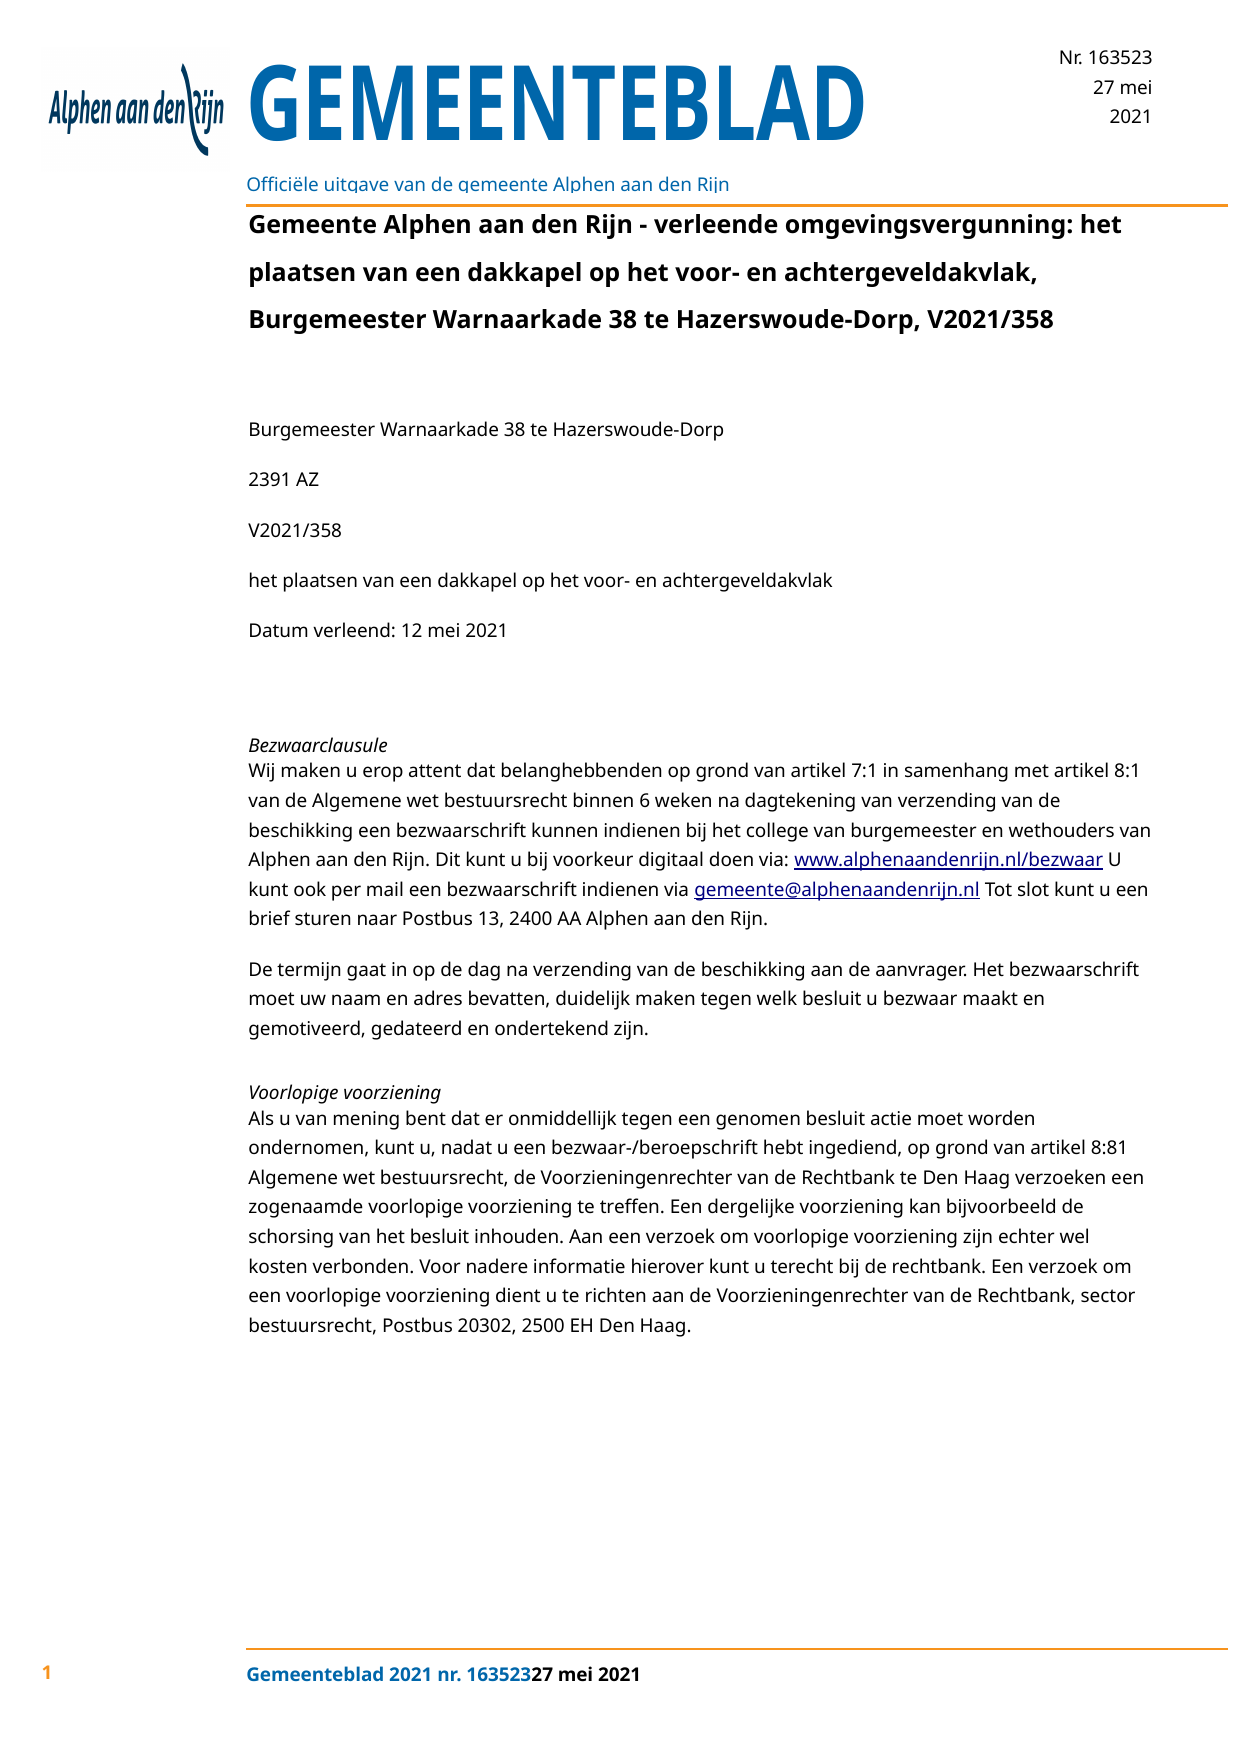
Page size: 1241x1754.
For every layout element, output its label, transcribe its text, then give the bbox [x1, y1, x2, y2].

text Gemeente Alphen aan den Rijn - verleende omgevingsvergunning: het plaatsen van een dakkapel op het voor- en achtergeveldakvlak, Burgemeester Warnaarkade 38 te Hazerswoude-Dorp, V2021/358 [248, 207, 1152, 336]
text Als u van mening bent dat er onmiddellijk tegen een genomen besluit actie moet worden ondernomen, kunt u, nadat u een bezwaar-/beroepschrift hebt ingediend, op grond van artikel 8:81 Algemene wet bestuursrecht, de Voorzieningenrechter van de Rechtbank te Den Haag verzoeken een zogenaamde voorlopige voorziening te treffen. Een dergelijke voorziening kan bijvoorbeeld de schorsing van het besluit inhouden. Aan een verzoek om voorlopige voorziening zijn echter wel kosten verbonden. Voor nadere informatie hierover kunt u terecht bij de rechtbank. Een verzoek om een voorlopige voorziening dient u te richten aan de Voorzieningenrechter van de Rechtbank, sector bestuursrecht, Postbus 20302, 2500 EH Den Haag. [248, 1105, 1152, 1338]
text Voorlopige voorziening [248, 1079, 1152, 1105]
text het plaatsen van een dakkapel op het voor- en achtergeveldakvlak [248, 567, 1152, 593]
text De termijn gaat in op de dag na verzending van de beschikking aan de aanvrager. Het bezwaarschrift moet uw naam en adres bevatten, duidelijk maken tegen welk besluit u bezwaar maakt en gemotiveerd, gedateerd en ondertekend zijn. [248, 956, 1152, 1041]
text Wij maken u erop attent dat belanghebbenden op grond van artikel 7:1 in samenhang met artikel 8:1 van de Algemene wet bestuursrecht binnen 6 weken na dagtekening van verzending van de beschikking een bezwaarschrift kunnen indienen bij het college van burgemeester en wethouders van Alphen aan den Rijn. Dit kunt u bij voorkeur digitaal doen via: www.alphenaandenrijn.nl/bezwaar U kunt ook per mail een bezwaarschrift indienen via gemeente@alphenaandenrijn.nl Tot slot kunt u een brief sturen naar Postbus 13, 2400 AA Alphen aan den Rijn. [248, 758, 1152, 931]
text Datum verleend: 12 mei 2021 [248, 618, 1152, 643]
picture [41, 47, 231, 172]
text Bezwaarclausule [248, 732, 1152, 758]
text 2391 AZ [248, 466, 1152, 492]
text V2021/358 [248, 517, 1152, 542]
text Burgemeester Warnaarkade 38 te Hazerswoude-Dorp [248, 416, 1152, 442]
